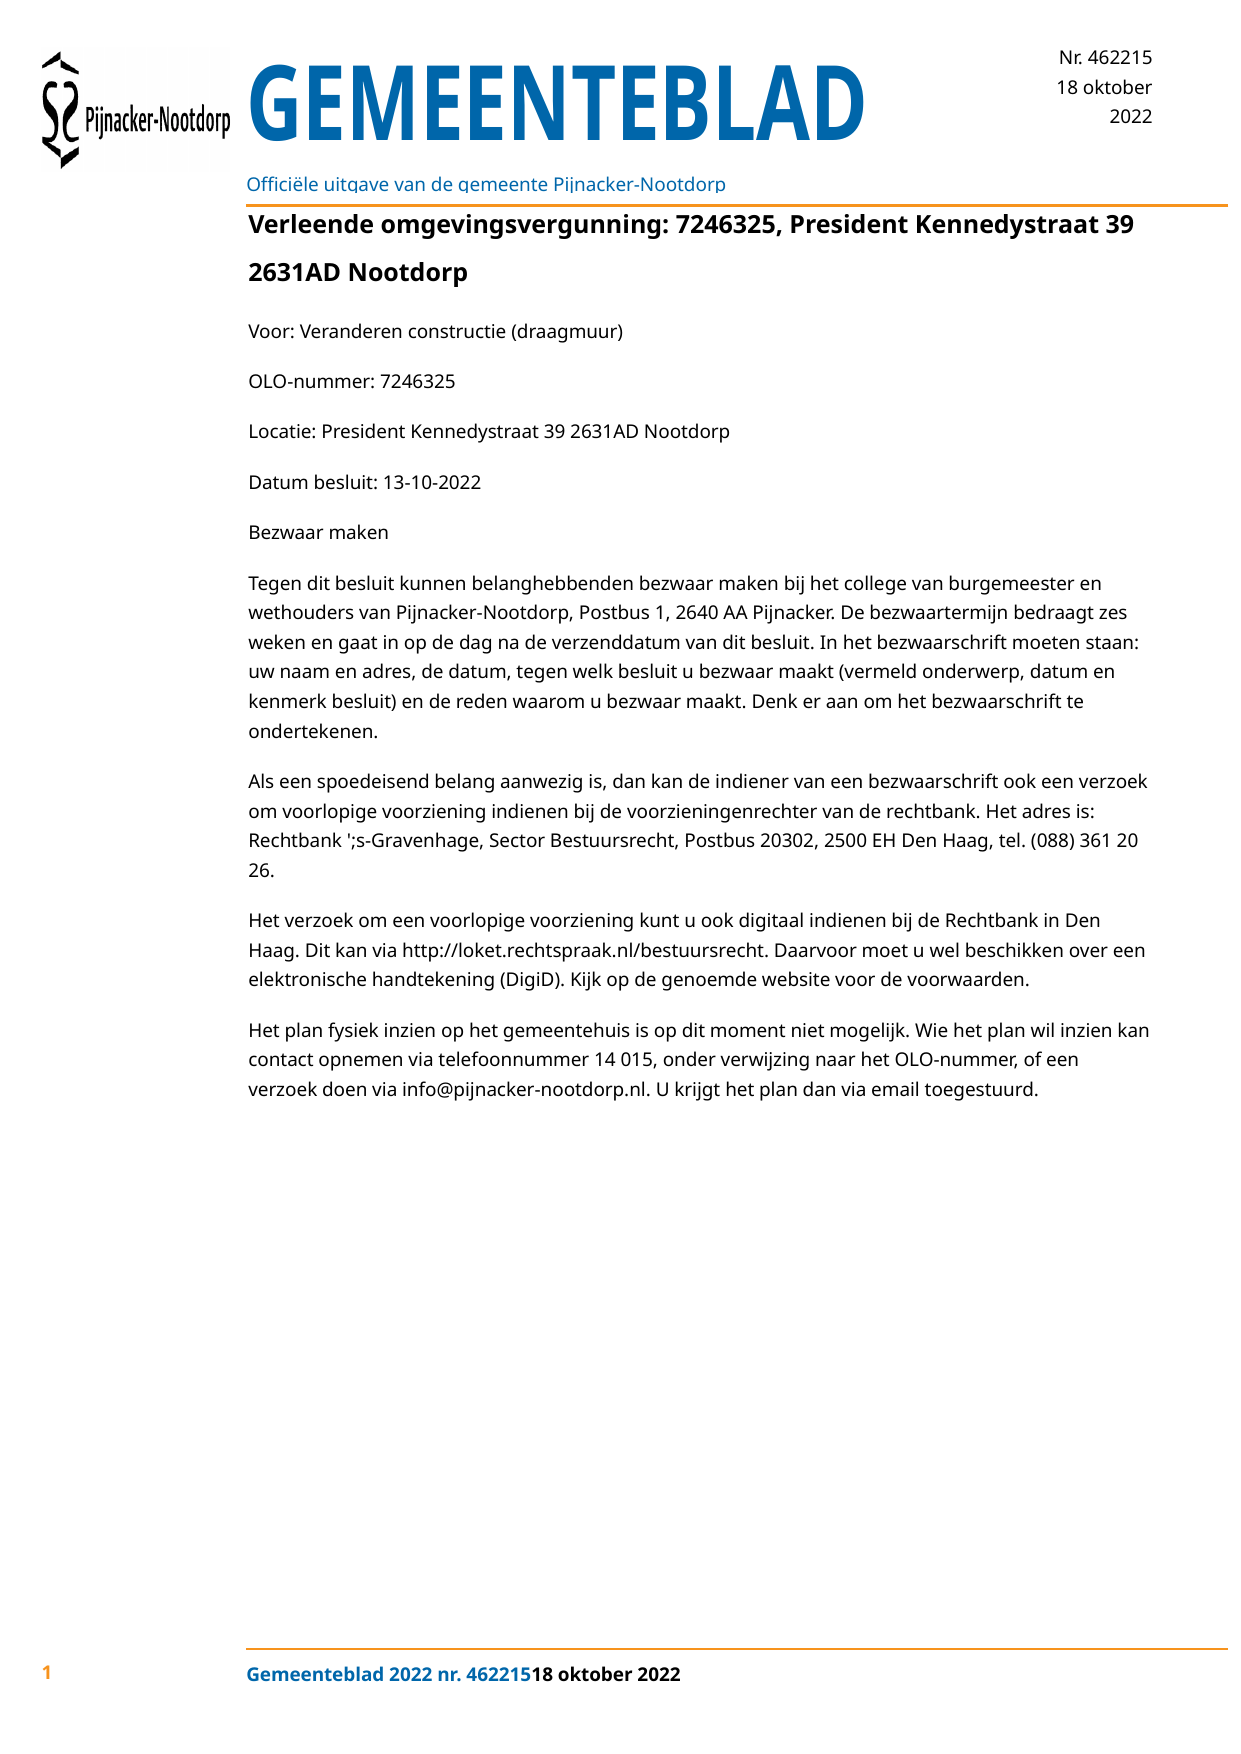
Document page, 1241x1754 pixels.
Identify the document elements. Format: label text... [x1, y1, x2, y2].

text Datum besluit: 13-10-2022 [248, 469, 1152, 495]
text Het plan fysiek inzien op het gemeentehuis is op dit moment niet mogelijk. Wie het plan wil inzien kan contact opnemen via telefoonnummer 14 015, onder verwijzing naar het OLO-nummer, of een verzoek doen via info@pijnacker-nootdorp.nl. U krijgt het plan dan via email toegestuurd. [248, 1017, 1152, 1102]
text Als een spoedeisend belang aanwezig is, dan kan de indiener van een bezwaarschrift ook een verzoek om voorlopige voorziening indienen bij de voorzieningenrechter van de rechtbank. Het adres is: Rechtbank ';s-Gravenhage, Sector Bestuursrecht, Postbus 20302, 2500 EH Den Haag, tel. (088) 361 20 26. [248, 768, 1152, 883]
picture [41, 47, 231, 172]
text OLO-nummer: 7246325 [248, 368, 1152, 394]
text Verleende omgevingsvergunning: 7246325, President Kennedystraat 39 2631AD Nootdorp [248, 207, 1152, 288]
text Voor: Veranderen constructie (draagmuur) [248, 318, 1152, 344]
text Tegen dit besluit kunnen belanghebbenden bezwaar maken bij het college van burgemeester en wethouders van Pijnacker-Nootdorp, Postbus 1, 2640 AA Pijnacker. De bezwaartermijn bedraagt zes weken en gaat in op de dag na de verzenddatum van dit besluit. In het bezwaarschrift moeten staan: uw naam en adres, de datum, tegen welk besluit u bezwaar maakt (vermeld onderwerp, datum en kenmerk besluit) en de reden waarom u bezwaar maakt. Denk er aan om het bezwaarschrift te ondertekenen. [248, 570, 1152, 744]
text Locatie: President Kennedystraat 39 2631AD Nootdorp [248, 419, 1152, 444]
text Het verzoek om een voorlopige voorziening kunt u ook digitaal indienen bij de Rechtbank in Den Haag. Dit kan via http://loket.rechtspraak.nl/bestuursrecht. Daarvoor moet u wel beschikken over een elektronische handtekening (DigiD). Kijk op de genoemde website voor de voorwaarden. [248, 907, 1152, 992]
text Bezwaar maken [248, 519, 1152, 545]
